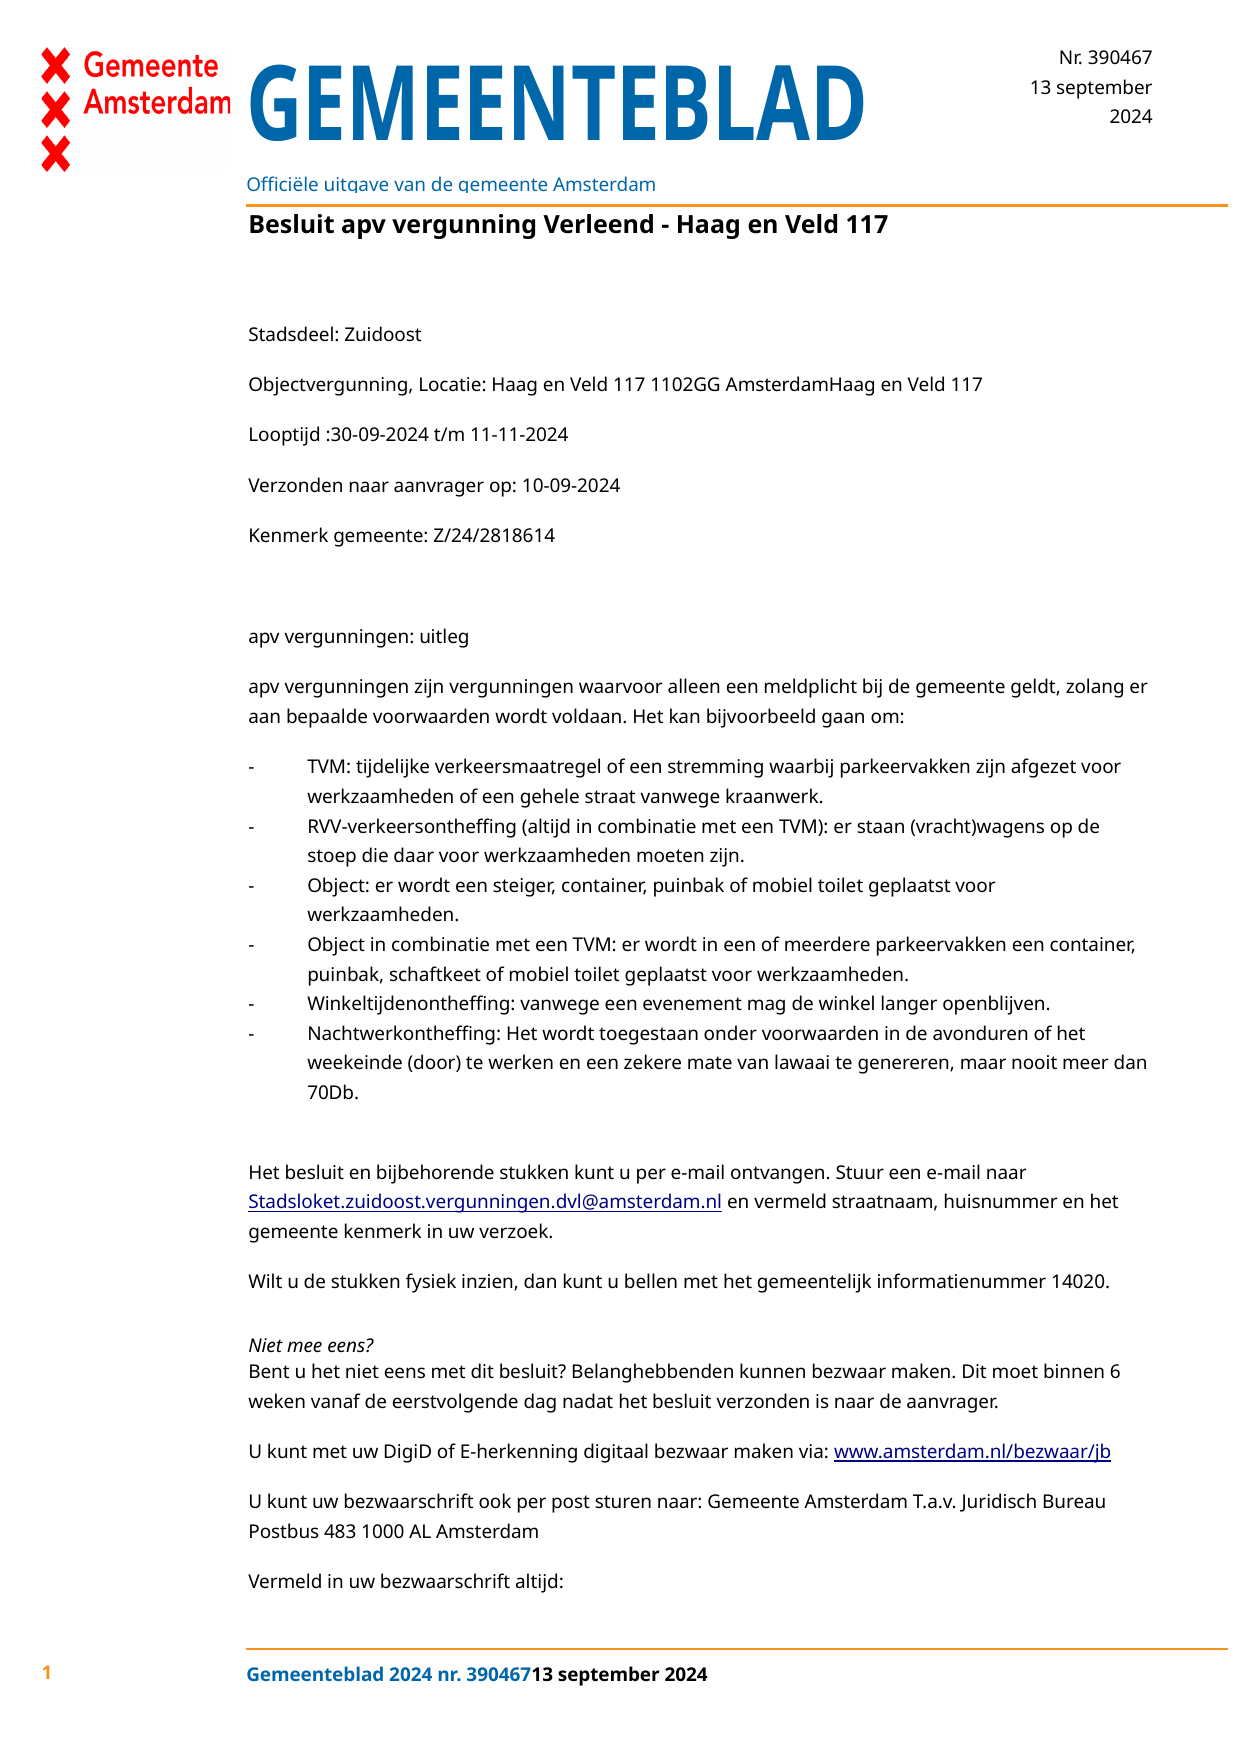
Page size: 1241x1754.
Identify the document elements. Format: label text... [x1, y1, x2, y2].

text Looptijd :30-09-2024 t/m 11-11-2024 [248, 422, 1152, 447]
text Vermeld in uw bezwaarschrift altijd: [248, 1569, 1152, 1594]
list Nachtwerkontheffing: Het wordt toegestaan onder voorwaarden in de avonduren of het weekeinde (door) te werken en een zekere mate van lawaai te genereren, maar nooit meer dan 70Db. [248, 1020, 1152, 1105]
text Kenmerk gemeente: Z/24/2818614 [248, 522, 1152, 548]
text apv vergunningen: uitleg [248, 623, 1152, 649]
list RVV-verkeersontheffing (altijd in combinatie met een TVM): er staan (vracht)wagens op de stoep die daar voor werkzaamheden moeten zijn. [248, 813, 1152, 868]
list Object in combinatie met een TVM: er wordt in een of meerdere parkeervakken een container, puinbak, schaftkeet of mobiel toilet geplaatst voor werkzaamheden. [248, 931, 1152, 986]
list TVM: tijdelijke verkeersmaatregel of een stremming waarbij parkeervakken zijn afgezet voor werkzaamheden of een gehele straat vanwege kraanwerk. [248, 754, 1152, 809]
text U kunt met uw DigiD of E-herkenning digitaal bezwaar maken via: www.amsterdam.nl/bezwaar/jb [248, 1438, 1152, 1464]
text Wilt u de stukken fysiek inzien, dan kunt u bellen met het gemeentelijk informatienummer 14020. [248, 1269, 1152, 1294]
picture [41, 47, 231, 172]
text Besluit apv vergunning Verleend - Haag en Veld 117 [248, 207, 1152, 241]
text Bent u het niet eens met dit besluit? Belanghebbenden kunnen bezwaar maken. Dit moet binnen 6 weken vanaf de eerstvolgende dag nadat het besluit verzonden is naar de aanvrager. [248, 1358, 1152, 1414]
text Niet mee eens? [248, 1333, 1152, 1358]
text Objectvergunning, Locatie: Haag en Veld 117 1102GG AmsterdamHaag en Veld 117 [248, 371, 1152, 397]
text apv vergunningen zijn vergunningen waarvoor alleen een meldplicht bij de gemeente geldt, zolang er aan bepaalde voorwaarden wordt voldaan. Het kan bijvoorbeeld gaan om: [248, 674, 1152, 729]
list Winkeltijdenontheffing: vanwege een evenement mag de winkel langer openblijven. [248, 990, 1152, 1016]
text Stadsdeel: Zuidoost [248, 321, 1152, 346]
text U kunt uw bezwaarschrift ook per post sturen naar: Gemeente Amsterdam T.a.v. Juridisch Bureau Postbus 483 1000 AL Amsterdam [248, 1489, 1152, 1544]
text Het besluit en bijbehorende stukken kunt u per e-mail ontvangen. Stuur een e-mail naar Stadsloket.zuidoost.vergunningen.dvl@amsterdam.nl en vermeld straatnaam, huisnummer en het gemeente kenmerk in uw verzoek. [248, 1159, 1152, 1244]
text Verzonden naar aanvrager op: 10-09-2024 [248, 472, 1152, 498]
list Object: er wordt een steiger, container, puinbak of mobiel toilet geplaatst voor werkzaamheden. [248, 872, 1152, 927]
